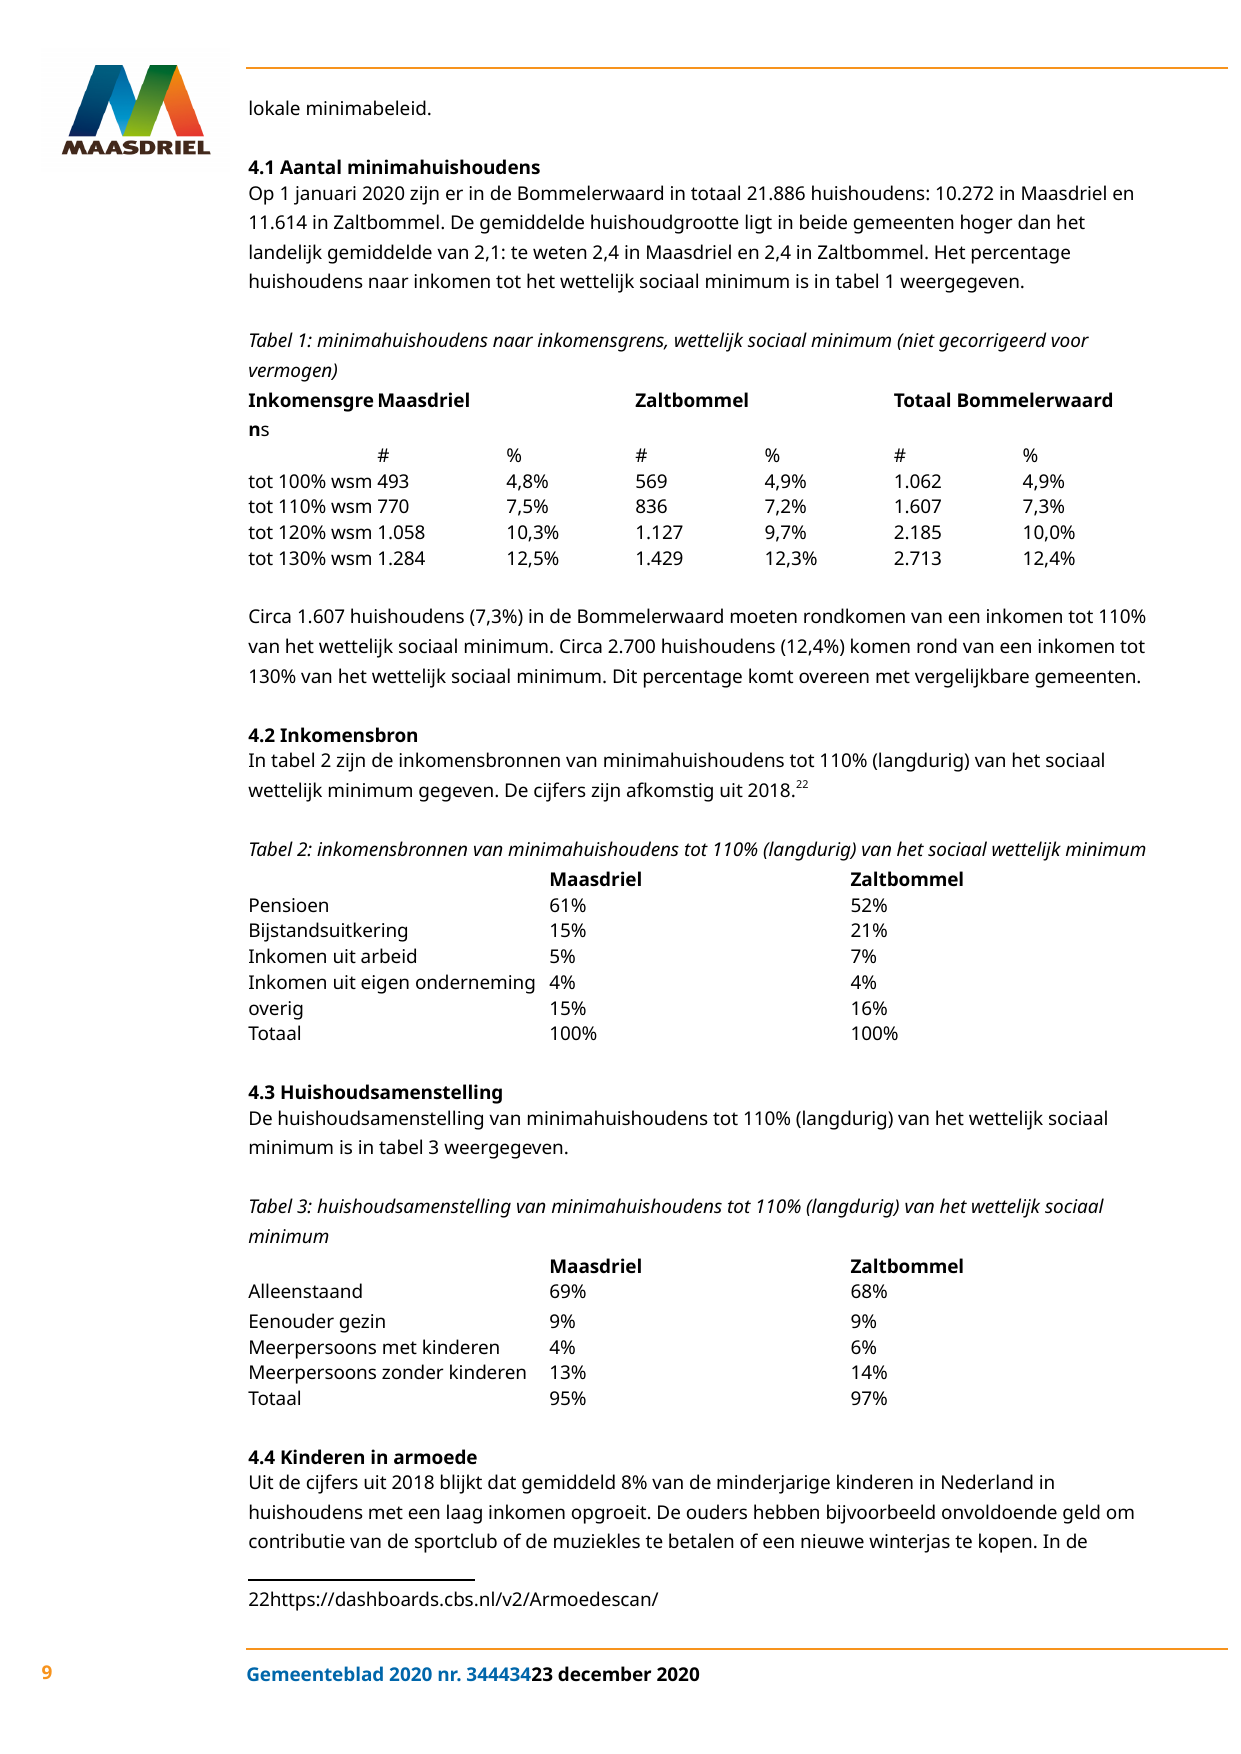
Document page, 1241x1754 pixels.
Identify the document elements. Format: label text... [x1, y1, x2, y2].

table_cell 7,3% [1023, 494, 1152, 519]
table_cell 1.062 [894, 468, 1022, 494]
table_cell Inkomen uit arbeid [248, 943, 549, 969]
table_cell Inkomen uit eigen onderneming [248, 969, 549, 995]
table_cell 2.713 [894, 545, 1022, 571]
table_cell Meerpersoons zonder kinderen [248, 1360, 549, 1385]
table_cell 14% [850, 1360, 1152, 1385]
table_cell 95% [549, 1385, 850, 1411]
table_cell overig [248, 995, 549, 1021]
table_cell 569 [635, 468, 764, 494]
table_header Maasdriel [377, 387, 635, 442]
text https://dashboards.cbs.nl/v2/Armoedescan/ [248, 1586, 1152, 1612]
table_cell 4,9% [1023, 468, 1152, 494]
table_cell 16% [850, 995, 1152, 1021]
table_cell 1.058 [377, 519, 506, 545]
table_cell 6% [850, 1334, 1152, 1359]
table_cell # [894, 442, 1022, 468]
table_cell 15% [549, 995, 850, 1021]
table_cell # [635, 442, 764, 468]
table_cell 97% [850, 1385, 1152, 1411]
text Op 1 januari 2020 zijn er in de Bommelerwaard in totaal 21.886 huishoudens: 10.272 in Maasdriel en 11.614 in Zaltbommel. De gemiddelde huishoudgrootte ligt in beide gemeenten hoger dan het landelijk gemiddelde van 2,1: te weten 2,4 in Maasdriel en 2,4 in Zaltbommel. Het percentage huishoudens naar inkomen tot het wettelijk sociaal minimum is in tabel 1 weergegeven. [248, 180, 1152, 294]
table_cell 7,5% [506, 494, 635, 519]
table_cell 836 [635, 494, 764, 519]
table_cell 10,0% [1023, 519, 1152, 545]
table_cell 52% [850, 892, 1152, 918]
text In tabel 2 zijn de inkomensbronnen van minimahuishoudens tot 110% (langdurig) van het sociaal wettelijk minimum gegeven. De cijfers zijn afkomstig uit 2018. [248, 748, 1152, 803]
table_cell 12,5% [506, 545, 635, 571]
table_cell 1.429 [635, 545, 764, 571]
table_cell 5% [549, 943, 850, 969]
table_cell tot 100% wsm [248, 468, 377, 494]
table_header Zaltbommel [850, 1253, 1152, 1278]
text Circa 1.607 huishoudens (7,3%) in de Bommelerwaard moeten rondkomen van een inkomen tot 110% van het wettelijk sociaal minimum. Circa 2.700 huishoudens (12,4%) komen rond van een inkomen tot 130% van het wettelijk sociaal minimum. Dit percentage komt overeen met vergelijkbare gemeenten. [248, 604, 1152, 688]
table_cell % [506, 442, 635, 468]
table_cell 1.607 [894, 494, 1022, 519]
table_cell 1.284 [377, 545, 506, 571]
table_cell 4% [549, 1334, 850, 1359]
table_cell 493 [377, 468, 506, 494]
text 4.3 Huishoudsamenstelling [248, 1079, 1152, 1105]
table_cell % [764, 442, 893, 468]
text De huishoudsamenstelling van minimahuishoudens tot 110% (langdurig) van het wettelijk sociaal minimum is in tabel 3 weergegeven. [248, 1105, 1152, 1160]
table_header Zaltbommel [635, 387, 893, 442]
table_cell 68% 9% [850, 1279, 1152, 1334]
text Tabel 2: inkomensbronnen van minimahuishoudens tot 110% (langdurig) van het sociaal wettelijk minimum [248, 836, 1152, 862]
table_cell Meerpersoons met kinderen [248, 1334, 549, 1359]
table_cell 1.127 [635, 519, 764, 545]
table_cell Totaal [248, 1385, 549, 1411]
table_cell 7% [850, 943, 1152, 969]
table_cell 100% [549, 1021, 850, 1046]
table_cell Pensioen [248, 892, 549, 918]
table_header [248, 866, 549, 892]
table_header Maasdriel [549, 1253, 850, 1278]
table_cell 7,2% [764, 494, 893, 519]
table_cell 2.185 [894, 519, 1022, 545]
text 4.2 Inkomensbron [248, 722, 1152, 748]
table_cell 21% [850, 918, 1152, 943]
table_cell # [377, 442, 506, 468]
table_cell tot 130% wsm [248, 545, 377, 571]
table_cell 10,3% [506, 519, 635, 545]
text 4.4 Kinderen in armoede [248, 1444, 1152, 1469]
table_header Maasdriel [549, 866, 850, 892]
table_cell 69% 9% [549, 1279, 850, 1334]
table_cell 12,4% [1023, 545, 1152, 571]
table_header [248, 1253, 549, 1278]
table_cell 770 [377, 494, 506, 519]
table_cell % [1023, 442, 1152, 468]
table_header Totaal Bommelerwaard [894, 387, 1152, 442]
table_cell 100% [850, 1021, 1152, 1046]
text Uit de cijfers uit 2018 blijkt dat gemiddeld 8% van de minderjarige kinderen in Nederland in huishoudens met een laag inkomen opgroeit. De ouders hebben bijvoorbeeld onvoldoende geld om contributie van de sportclub of de muziekles te betalen of een nieuwe winterjas te kopen. In de [248, 1469, 1152, 1554]
table_cell [248, 442, 377, 468]
table_cell 4% [549, 969, 850, 995]
text 4.1 Aantal minimahuishoudens [248, 154, 1152, 180]
table_cell tot 120% wsm [248, 519, 377, 545]
table_header Inkomensgrens [248, 387, 377, 442]
table_cell Totaal [248, 1021, 549, 1046]
table_cell 9,7% [764, 519, 893, 545]
table_header Zaltbommel [850, 866, 1152, 892]
table_cell 4,9% [764, 468, 893, 494]
text Tabel 3: huishoudsamenstelling van minimahuishoudens tot 110% (langdurig) van het wettelijk sociaal minimum [248, 1193, 1152, 1249]
table_cell tot 110% wsm [248, 494, 377, 519]
table_cell 15% [549, 918, 850, 943]
table_cell 4% [850, 969, 1152, 995]
table_cell Alleenstaand Eenouder gezin [248, 1279, 549, 1334]
picture [41, 47, 231, 172]
table_cell 13% [549, 1360, 850, 1385]
table_cell 61% [549, 892, 850, 918]
table_cell Bijstandsuitkering [248, 918, 549, 943]
table_cell 12,3% [764, 545, 893, 571]
text lokale minimabeleid. [248, 95, 1152, 121]
table_cell 4,8% [506, 468, 635, 494]
text Tabel 1: minimahuishoudens naar inkomensgrens, wettelijk sociaal minimum (niet gecorrigeerd voor vermogen) [248, 328, 1152, 383]
